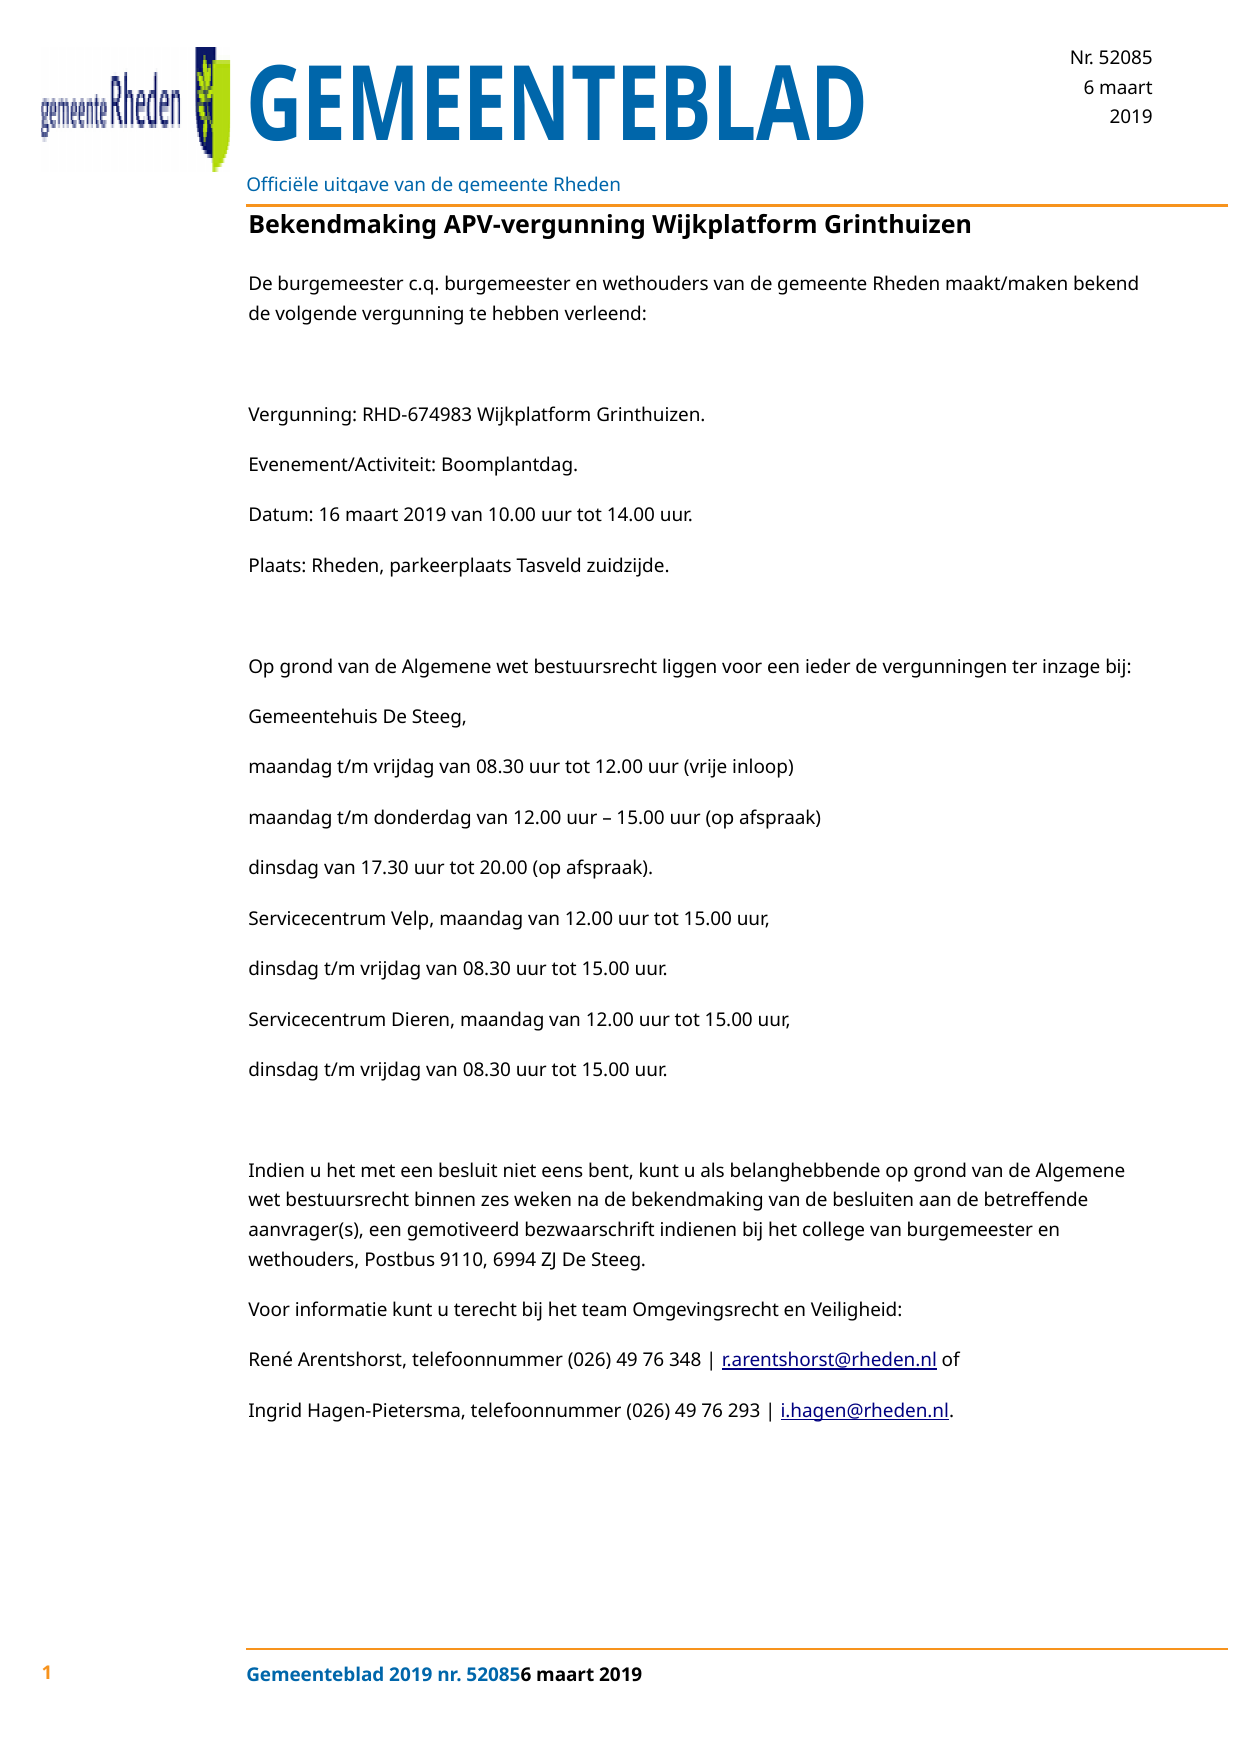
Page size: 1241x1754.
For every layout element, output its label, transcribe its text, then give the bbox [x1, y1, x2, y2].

text Voor informatie kunt u terecht bij het team Omgevingsrecht en Veiligheid: [248, 1296, 1152, 1322]
text Op grond van de Algemene wet bestuursrecht liggen voor een ieder de vergunningen ter inzage bij: [248, 653, 1152, 678]
text maandag t/m vrijdag van 08.30 uur tot 12.00 uur (vrije inloop) [248, 754, 1152, 779]
picture [41, 47, 231, 172]
text Evenement/Activiteit: Boomplantdag. [248, 451, 1152, 477]
text Vergunning: RHD-674983 Wijkplatform Grinthuizen. [248, 401, 1152, 426]
text Indien u het met een besluit niet eens bent, kunt u als belanghebbende op grond van de Algemene wet bestuursrecht binnen zes weken na de bekendmaking van de besluiten aan de betreffende aanvrager(s), een gemotiveerd bezwaarschrift indienen bij het college van burgemeester en wethouders, Postbus 9110, 6994 ZJ De Steeg. [248, 1157, 1152, 1271]
text Datum: 16 maart 2019 van 10.00 uur tot 14.00 uur. [248, 502, 1152, 527]
text Gemeentehuis De Steeg, [248, 703, 1152, 729]
text Servicecentrum Dieren, maandag van 12.00 uur tot 15.00 uur, [248, 1006, 1152, 1031]
text dinsdag t/m vrijdag van 08.30 uur tot 15.00 uur. [248, 1056, 1152, 1082]
text dinsdag t/m vrijdag van 08.30 uur tot 15.00 uur. [248, 955, 1152, 981]
text Bekendmaking APV-vergunning Wijkplatform Grinthuizen [248, 207, 1152, 241]
text dinsdag van 17.30 uur tot 20.00 (op afspraak). [248, 854, 1152, 880]
text Ingrid Hagen-Pietersma, telefoonnummer (026) 49 76 293 | i.hagen@rheden.nl. [248, 1397, 1152, 1423]
text maandag t/m donderdag van 12.00 uur – 15.00 uur (op afspraak) [248, 804, 1152, 830]
text Plaats: Rheden, parkeerplaats Tasveld zuidzijde. [248, 552, 1152, 578]
text Servicecentrum Velp, maandag van 12.00 uur tot 15.00 uur, [248, 905, 1152, 931]
text De burgemeester c.q. burgemeester en wethouders van de gemeente Rheden maakt/maken bekend de volgende vergunning te hebben verleend: [248, 270, 1152, 326]
text René Arentshorst, telefoonnummer (026) 49 76 348 | r.arentshorst@rheden.nl of [248, 1347, 1152, 1372]
